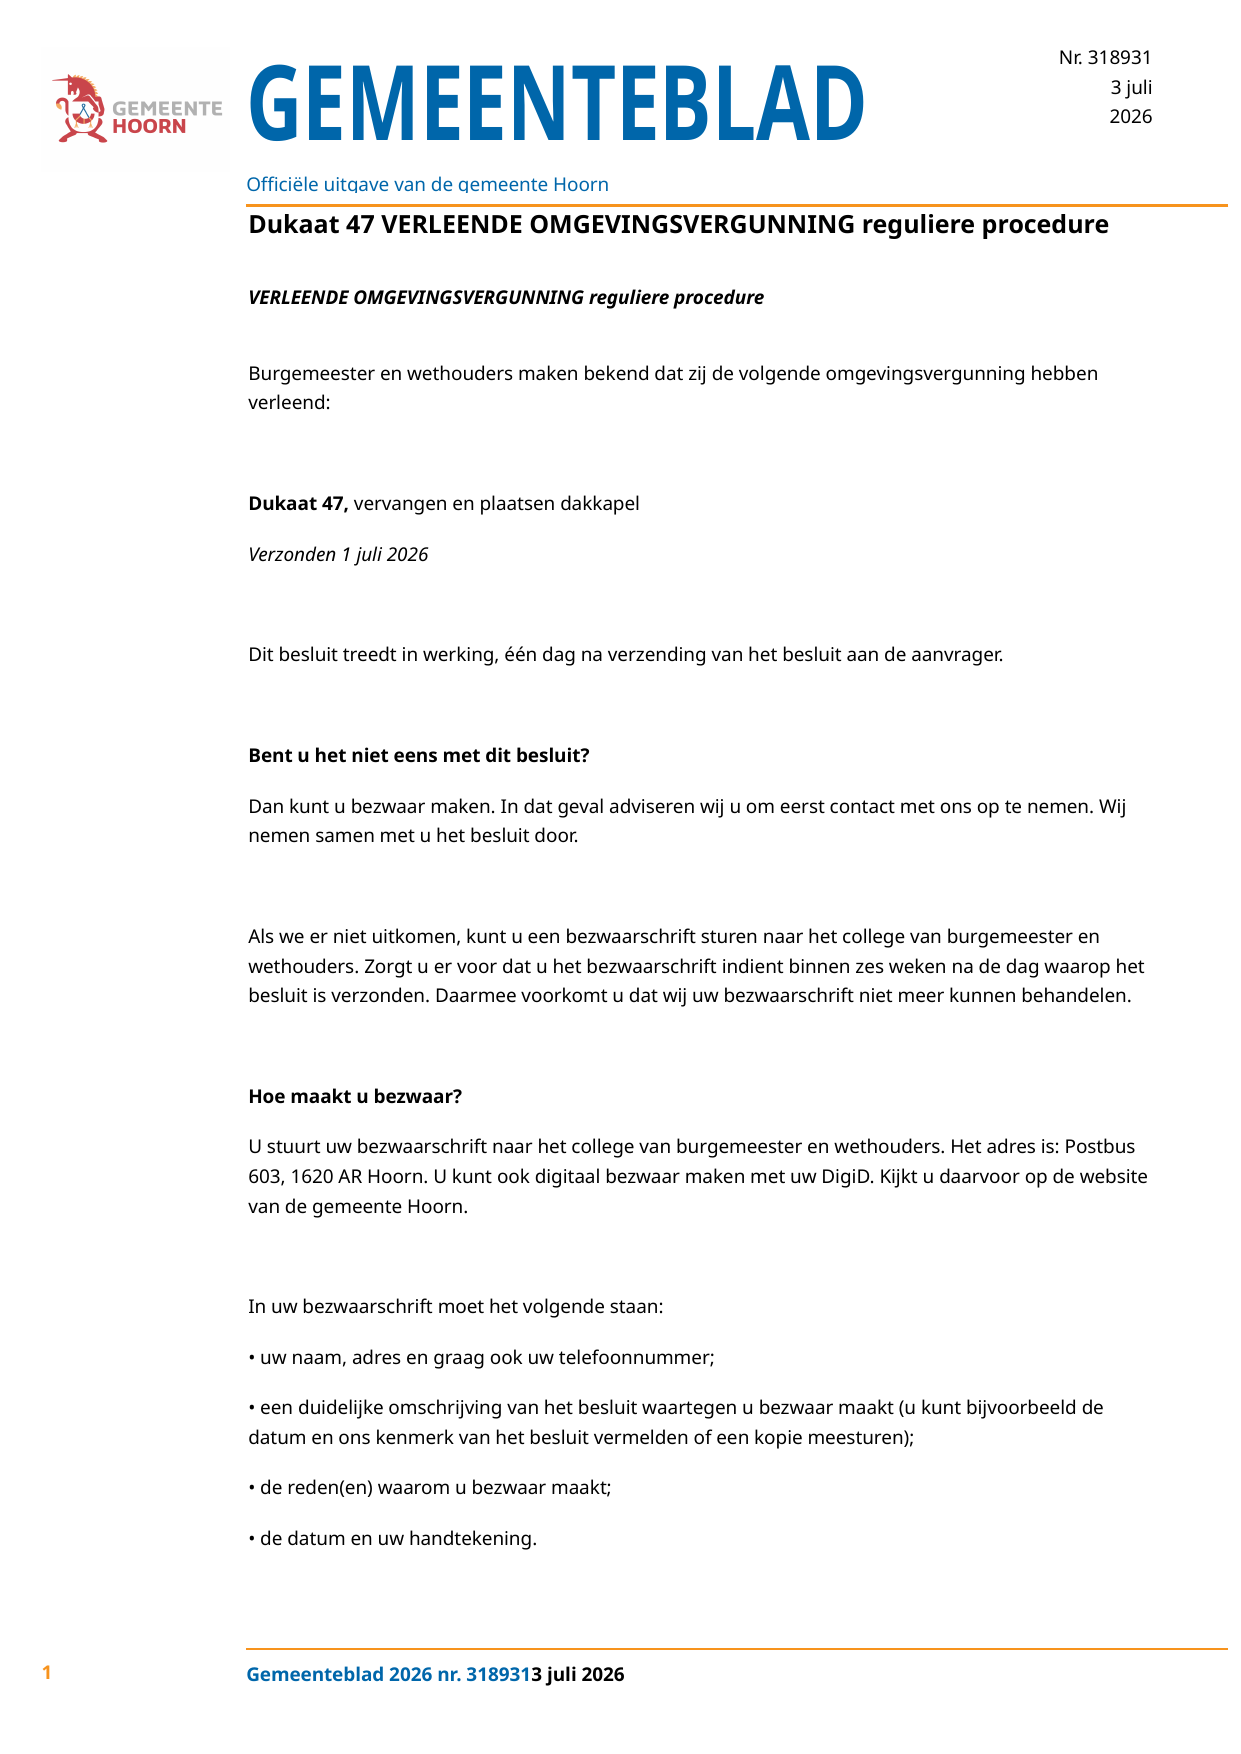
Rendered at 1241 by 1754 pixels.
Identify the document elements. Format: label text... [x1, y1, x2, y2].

text U stuurt uw bezwaarschrift naar het college van burgemeester en wethouders. Het adres is: Postbus 603, 1620 AR Hoorn. U kunt ook digitaal bezwaar maken met uw DigiD. Kijkt u daarvoor op de website van de gemeente Hoorn. [248, 1134, 1152, 1219]
text Dit besluit treedt in werking, één dag na verzending van het besluit aan de aanvrager. [248, 642, 1152, 667]
text In uw bezwaarschrift moet het volgende staan: [248, 1294, 1152, 1319]
text • de reden(en) waarom u bezwaar maakt; [248, 1474, 1152, 1500]
text Hoe maakt u bezwaar? [248, 1083, 1152, 1109]
text VERLEENDE OMGEVINGSVERGUNNING reguliere procedure [248, 284, 1152, 309]
text Dan kunt u bezwaar maken. In dat geval adviseren wij u om eerst contact met ons op te nemen. Wij nemen samen met u het besluit door. [248, 793, 1152, 848]
text Dukaat 47, vervangen en plaatsen dakkapel [248, 490, 1152, 516]
text Bent u het niet eens met dit besluit? [248, 742, 1152, 768]
text Als we er niet uitkomen, kunt u een bezwaarschrift sturen naar het college van burgemeester en wethouders. Zorgt u er voor dat u het bezwaarschrift indient binnen zes weken na de dag waarop het besluit is verzonden. Daarmee voorkomt u dat wij uw bezwaarschrift niet meer kunnen behandelen. [248, 923, 1152, 1008]
text • een duidelijke omschrijving van het besluit waartegen u bezwaar maakt (u kunt bijvoorbeeld de datum en ons kenmerk van het besluit vermelden of een kopie meesturen); [248, 1394, 1152, 1450]
text • de datum en uw handtekening. [248, 1525, 1152, 1551]
picture [41, 47, 231, 172]
text Burgemeester en wethouders maken bekend dat zij de volgende omgevingsvergunning hebben verleend: [248, 360, 1152, 415]
text Verzonden 1 juli 2026 [248, 541, 1152, 567]
text • uw naam, adres en graag ook uw telefoonnummer; [248, 1344, 1152, 1370]
text Dukaat 47 VERLEENDE OMGEVINGSVERGUNNING reguliere procedure [248, 207, 1152, 241]
